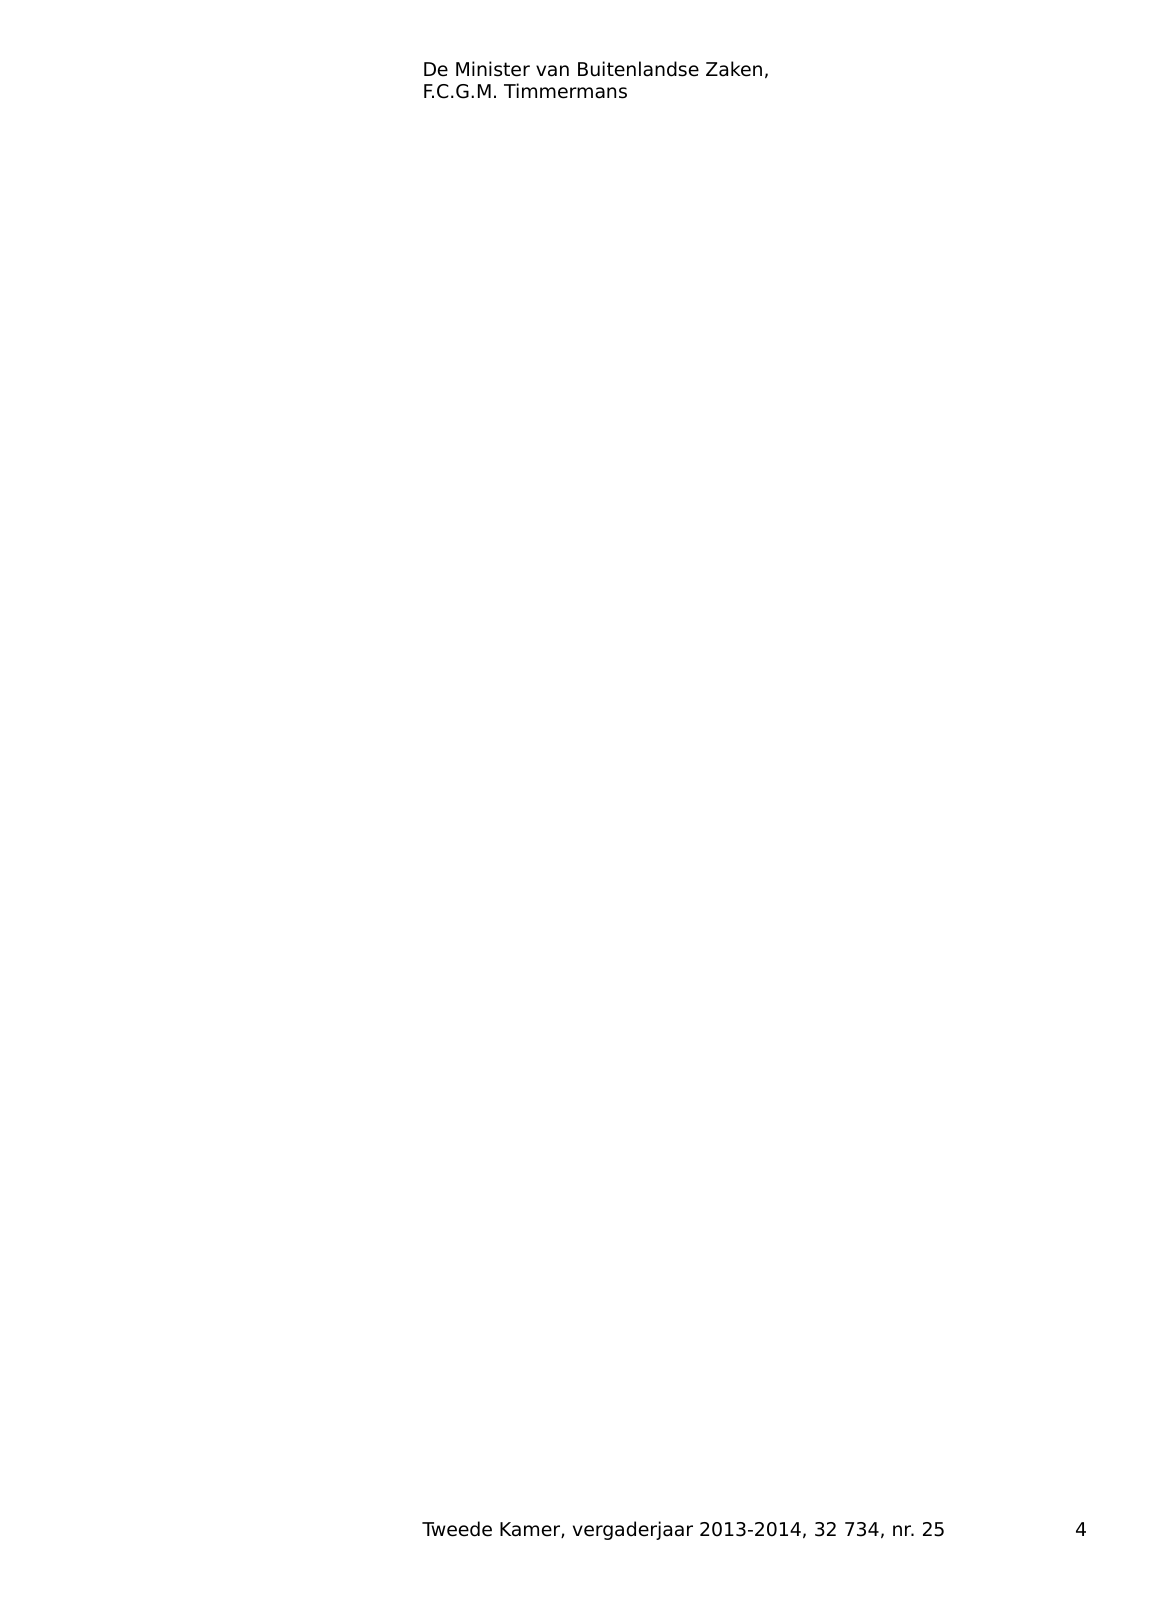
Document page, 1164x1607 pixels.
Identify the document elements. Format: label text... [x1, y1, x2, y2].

text De Minister van Buitenlandse Zaken, F.C.G.M. Timmermans [422, 59, 1087, 103]
